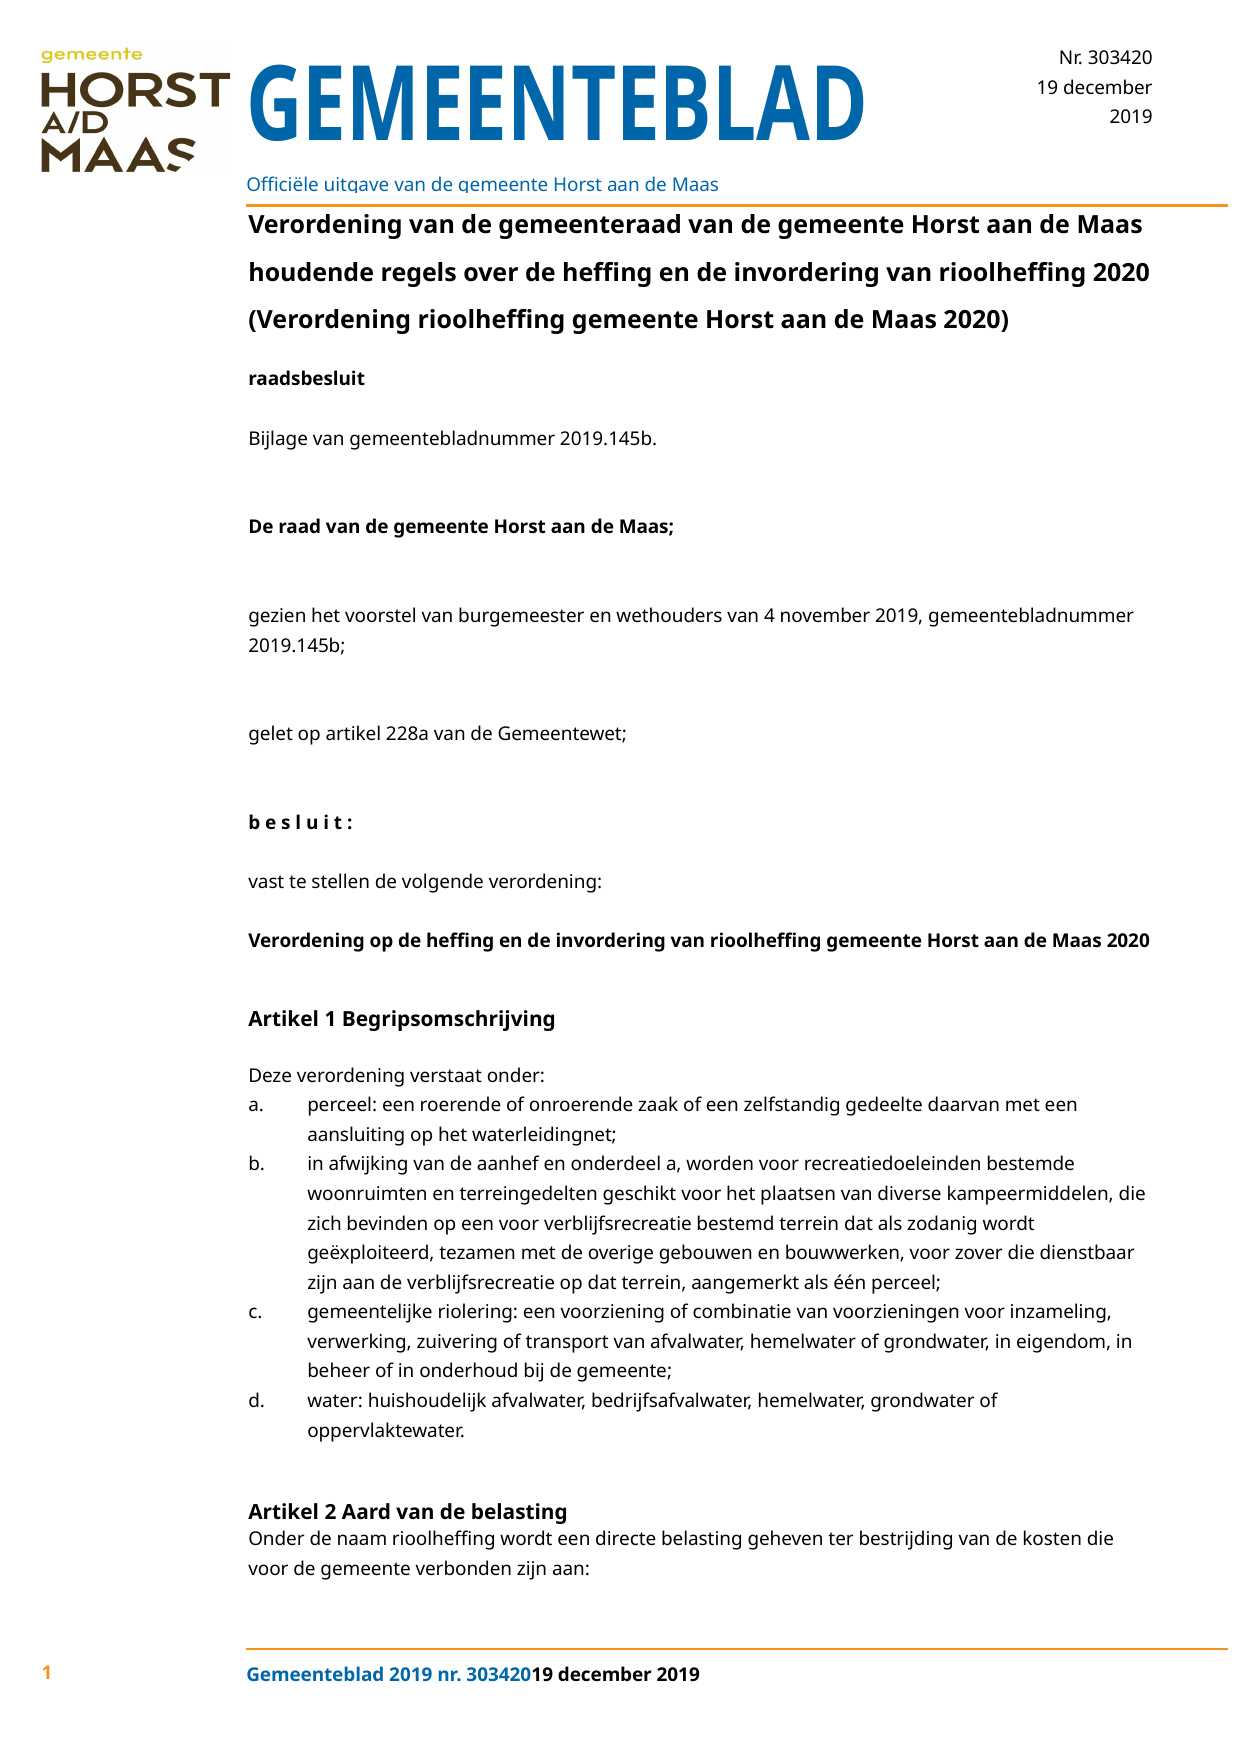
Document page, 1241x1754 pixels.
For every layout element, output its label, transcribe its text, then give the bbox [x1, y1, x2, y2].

text Artikel 2 Aard van de belasting [248, 1497, 1152, 1525]
text b e s l u i t : [248, 809, 1152, 835]
list in afwijking van de aanhef en onderdeel a, worden voor recreatiedoeleinden bestemde woonruimten en terreingedelten geschikt voor het plaatsen van diverse kampeermiddelen, die zich bevinden op een voor verblijfsrecreatie bestemd terrein dat als zodanig wordt geëxploiteerd, tezamen met de overige gebouwen en bouwwerken, voor zover die dienstbaar zijn aan de verblijfsrecreatie op dat terrein, aangemerkt als één perceel; [248, 1151, 1152, 1294]
text De raad van de gemeente Horst aan de Maas; [248, 513, 1152, 539]
list water: huishoudelijk afvalwater, bedrijfsafvalwater, hemelwater, grondwater of oppervlaktewater. [248, 1387, 1152, 1442]
text Onder de naam rioolheffing wordt een directe belasting geheven ter bestrijding van de kosten die voor de gemeente verbonden zijn aan: [248, 1525, 1152, 1581]
text Bijlage van gemeentebladnummer 2019.145b. [248, 425, 1152, 450]
picture [41, 47, 231, 172]
text Artikel 1 Begripsomschrijving [248, 1004, 1152, 1032]
text vast te stellen de volgende verordening: [248, 868, 1152, 894]
text gezien het voorstel van burgemeester en wethouders van 4 november 2019, gemeentebladnummer 2019.145b; [248, 602, 1152, 657]
text Deze verordening verstaat onder: [248, 1062, 1152, 1087]
list gemeentelijke riolering: een voorziening of combinatie van voorzieningen voor inzameling, verwerking, zuivering of transport van afvalwater, hemelwater of grondwater, in eigendom, in beheer of in onderhoud bij de gemeente; [248, 1298, 1152, 1383]
text raadsbesluit [248, 366, 1152, 391]
text gelet op artikel 228a van de Gemeentewet; [248, 721, 1152, 746]
list perceel: een roerende of onroerende zaak of een zelfstandig gedeelte daarvan met een aansluiting op het waterleidingnet; [248, 1091, 1152, 1147]
text Verordening van de gemeenteraad van de gemeente Horst aan de Maas houdende regels over de heffing en de invordering van rioolheffing 2020 (Verordening rioolheffing gemeente Horst aan de Maas 2020) [248, 207, 1152, 336]
text Verordening op de heffing en de invordering van rioolheffing gemeente Horst aan de Maas 2020 [248, 928, 1152, 953]
